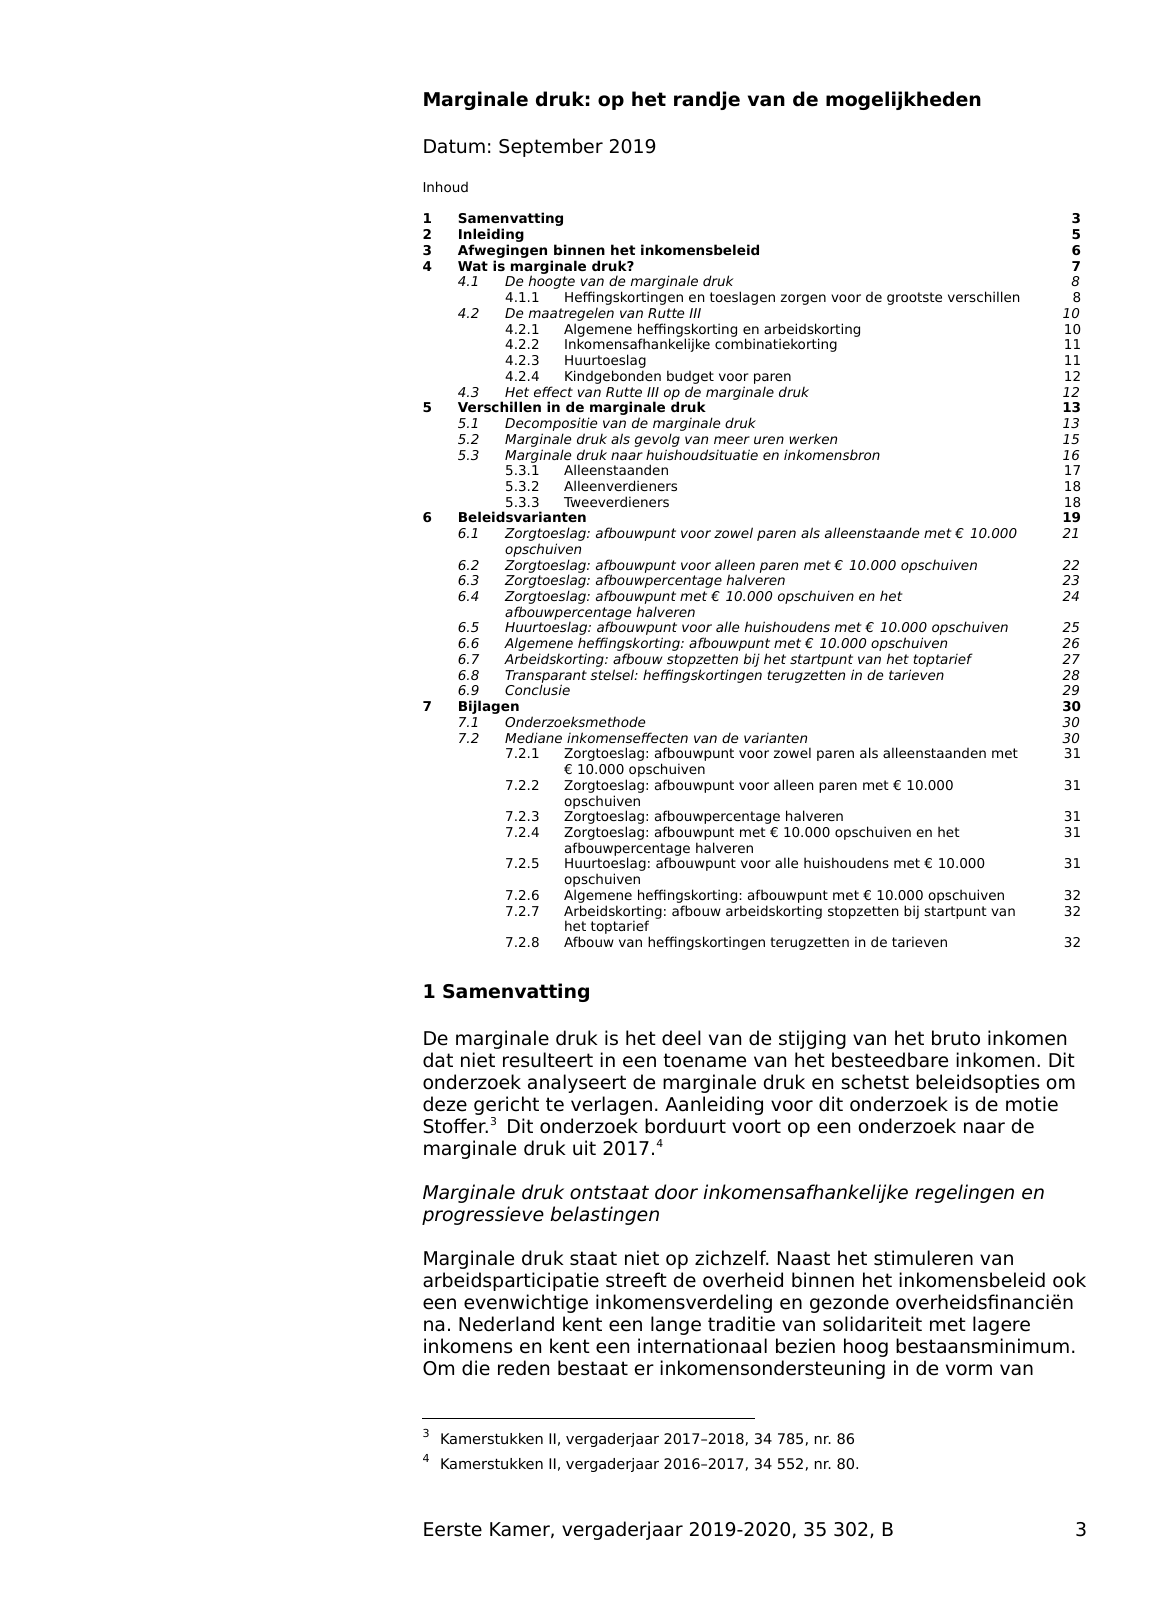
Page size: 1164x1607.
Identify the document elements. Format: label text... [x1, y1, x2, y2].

table_cell Marginale druk naar huishoudsituatie en inkomensbron [499, 447, 1027, 463]
table_cell [452, 337, 499, 353]
table_cell [422, 778, 452, 809]
table_cell Huurtoeslag: afbouwpunt voor alle huishoudens met € 10.000 opschuiven [499, 620, 1027, 636]
table_cell 21 [1028, 526, 1087, 557]
table_cell Decompositie van de marginale druk [499, 416, 1027, 432]
table_cell [452, 479, 499, 494]
text Kamerstukken II, vergaderjaar 2017–2018, 34 785, nr. 86 [422, 1427, 1087, 1449]
table_cell 5.2 [452, 432, 499, 447]
table_cell 18 [1028, 495, 1087, 510]
table_cell 24 [1028, 589, 1087, 620]
table_cell 11 [1028, 353, 1087, 369]
table_cell [422, 447, 452, 463]
table_cell 6 [422, 510, 452, 526]
table_cell Alleenverdieners [558, 479, 1027, 494]
table_cell [422, 463, 452, 479]
table_cell 5 [1028, 227, 1087, 243]
table_cell 31 [1028, 778, 1087, 809]
table_cell 28 [1028, 668, 1087, 683]
table_cell Huurtoeslag [558, 353, 1027, 369]
table_cell [422, 589, 452, 620]
table_cell 26 [1028, 636, 1087, 652]
table_cell 13 [1028, 416, 1087, 432]
table_cell 5.1 [452, 416, 499, 432]
table_header Inhoud [422, 180, 1027, 196]
table_cell 4.1 [452, 274, 499, 290]
table_cell 10 [1028, 321, 1087, 337]
table_cell [422, 321, 452, 337]
table_cell 31 [1028, 856, 1087, 888]
table_cell [452, 196, 499, 211]
table_cell Zorgtoeslag: afbouwpunt met € 10.000 opschuiven en het afbouwpercentage halveren [499, 589, 1027, 620]
table_cell 7.2.4 [499, 825, 558, 856]
table_cell 6.2 [452, 558, 499, 573]
table_cell 8 [1028, 274, 1087, 290]
table_cell 3 [422, 243, 452, 258]
table_cell Verschillen in de marginale druk [452, 400, 1027, 416]
table_cell Arbeidskorting: afbouw stopzetten bij het startpunt van het toptarief [499, 652, 1027, 667]
table_cell [422, 416, 452, 432]
table_cell [422, 904, 452, 935]
table_cell 30 [1028, 699, 1087, 715]
table_cell 2 [422, 227, 452, 243]
text Kamerstukken II, vergaderjaar 2016–2017, 34 552, nr. 80. [422, 1452, 1087, 1474]
table_cell 32 [1028, 935, 1087, 951]
table_cell 5.3.3 [499, 495, 558, 510]
table_cell Transparant stelsel: heffingskortingen terugzetten in de tarieven [499, 668, 1027, 683]
table_cell [452, 746, 499, 778]
table_cell 6.6 [452, 636, 499, 652]
table_cell 30 [1028, 715, 1087, 730]
table_cell 5 [422, 400, 452, 416]
table_cell 5.3 [452, 447, 499, 463]
text Marginale druk staat niet op zichzelf. Naast het stimuleren van arbeidsparticipatie streeft de overheid binnen het inkomensbeleid ook een evenwichtige inkomensverdeling en gezonde overheidsfinanciën na. Nederland kent een lange traditie van solidariteit met lagere inkomens en kent een internationaal bezien hoog bestaansminimum. Om die reden bestaat er inkomensondersteuning in de vorm van [422, 1248, 1087, 1380]
table_cell [422, 495, 452, 510]
table_cell [422, 432, 452, 447]
table_cell [452, 856, 499, 888]
table_cell 19 [1028, 510, 1087, 526]
table_cell 7.2.2 [499, 778, 558, 809]
table_cell Inkomensafhankelijke combinatiekorting [558, 337, 1027, 353]
subtitle Marginale druk ontstaat door inkomensafhankelijke regelingen en progressieve belastingen [422, 1182, 1087, 1226]
table_cell Zorgtoeslag: afbouwpunt voor zowel paren als alleenstaanden met € 10.000 opschuiven [558, 746, 1027, 778]
table_cell 7.1 [452, 715, 499, 730]
table_cell [452, 904, 499, 935]
table_cell [422, 935, 452, 951]
table_cell [452, 321, 499, 337]
table_cell 10 [1028, 306, 1087, 321]
table_cell [422, 369, 452, 384]
table_cell 13 [1028, 400, 1087, 416]
table_cell 4.2.2 [499, 337, 558, 353]
table_cell 32 [1028, 888, 1087, 903]
table_cell 22 [1028, 558, 1087, 573]
table_cell 6.7 [452, 652, 499, 667]
table_cell [422, 809, 452, 825]
table_cell Mediane inkomenseffecten van de varianten [499, 730, 1027, 746]
table_cell [422, 274, 452, 290]
table_cell 7.2.5 [499, 856, 558, 888]
table_cell Zorgtoeslag: afbouwpercentage halveren [558, 809, 1027, 825]
table_cell 30 [1028, 730, 1087, 746]
table_cell [422, 888, 452, 903]
table_cell Conclusie [499, 683, 1027, 699]
table_cell [422, 306, 452, 321]
table_cell Heffingskortingen en toeslagen zorgen voor de grootste verschillen [558, 290, 1027, 306]
table_cell 7 [1028, 259, 1087, 274]
table_cell [422, 746, 452, 778]
table_cell [452, 495, 499, 510]
table_cell Afwegingen binnen het inkomensbeleid [452, 243, 1027, 258]
table_cell [422, 479, 452, 494]
table_cell Zorgtoeslag: afbouwpercentage halveren [499, 573, 1027, 589]
table_cell Algemene heffingskorting: afbouwpunt met € 10.000 opschuiven [558, 888, 1027, 903]
table_cell 23 [1028, 573, 1087, 589]
table_cell [452, 369, 499, 384]
table_cell Marginale druk als gevolg van meer uren werken [499, 432, 1027, 447]
table_cell 4.1.1 [499, 290, 558, 306]
table_cell Bijlagen [452, 699, 1027, 715]
table_cell 7.2.6 [499, 888, 558, 903]
table_cell 7 [422, 699, 452, 715]
table_cell [422, 526, 452, 557]
table_cell Afbouw van heffingskortingen terugzetten in de tarieven [558, 935, 1027, 951]
table_cell 18 [1028, 479, 1087, 494]
table_cell [422, 856, 452, 888]
table_cell Inleiding [452, 227, 1027, 243]
table_cell Arbeidskorting: afbouw arbeidskorting stopzetten bij startpunt van het toptarief [558, 904, 1027, 935]
table_cell [499, 196, 558, 211]
table_cell 7.2.8 [499, 935, 558, 951]
table_cell [422, 620, 452, 636]
table_cell 29 [1028, 683, 1087, 699]
table_cell 5.3.2 [499, 479, 558, 494]
table_cell [558, 196, 1027, 211]
table_cell Beleidsvarianten [452, 510, 1027, 526]
table_cell [422, 652, 452, 667]
table_cell 8 [1028, 290, 1087, 306]
table_cell 4 [422, 259, 452, 274]
table_cell 6.4 [452, 589, 499, 620]
table_cell 4.2.4 [499, 369, 558, 384]
table_cell 4.3 [452, 384, 499, 400]
table_cell 17 [1028, 463, 1087, 479]
table_cell 11 [1028, 337, 1087, 353]
text Datum: September 2019 [422, 136, 1087, 158]
table_cell [1028, 196, 1087, 211]
table_cell 6.3 [452, 573, 499, 589]
table_cell [422, 715, 452, 730]
table_cell 7.2.7 [499, 904, 558, 935]
table_cell Tweeverdieners [558, 495, 1027, 510]
table_cell 6.5 [452, 620, 499, 636]
table_cell [422, 573, 452, 589]
table_cell [452, 290, 499, 306]
table_cell [422, 668, 452, 683]
table_cell [452, 463, 499, 479]
table_cell 5.3.1 [499, 463, 558, 479]
table_cell [452, 888, 499, 903]
table_cell [452, 809, 499, 825]
table_cell 1 [422, 211, 452, 227]
table_cell Wat is marginale druk? [452, 259, 1027, 274]
table_cell [422, 636, 452, 652]
subtitle Marginale druk: op het randje van de mogelijkheden [422, 89, 1087, 111]
table_cell 31 [1028, 825, 1087, 856]
table_cell 6.1 [452, 526, 499, 557]
table_cell [422, 353, 452, 369]
table_cell 12 [1028, 384, 1087, 400]
table_cell 7.2 [452, 730, 499, 746]
table_cell Algemene heffingskorting en arbeidskorting [558, 321, 1027, 337]
table_cell [422, 384, 452, 400]
table_cell Zorgtoeslag: afbouwpunt voor zowel paren als alleenstaande met € 10.000 opschuiven [499, 526, 1027, 557]
table_cell De hoogte van de marginale druk [499, 274, 1027, 290]
table_cell 32 [1028, 904, 1087, 935]
text De marginale druk is het deel van de stijging van het bruto inkomen dat niet resulteert in een toename van het besteedbare inkomen. Dit onderzoek analyseert de marginale druk en schetst beleidsopties om deze gericht te verlagen. Aanleiding voor dit onderzoek is de motie Stoffer. Dit onderzoek borduurt voort op een onderzoek naar de marginale druk uit 2017. [422, 1028, 1087, 1159]
table_cell 3 [1028, 211, 1087, 227]
table_cell 16 [1028, 447, 1087, 463]
table_cell Samenvatting [452, 211, 1027, 227]
table_cell [422, 196, 452, 211]
table_cell 4.2.1 [499, 321, 558, 337]
table_cell [452, 353, 499, 369]
table_cell 12 [1028, 369, 1087, 384]
table_cell Alleenstaanden [558, 463, 1027, 479]
table_cell 27 [1028, 652, 1087, 667]
table_cell [422, 337, 452, 353]
table_cell [452, 825, 499, 856]
table_header [1028, 180, 1087, 196]
table_cell Algemene heffingskorting: afbouwpunt met € 10.000 opschuiven [499, 636, 1027, 652]
table_cell 7.2.3 [499, 809, 558, 825]
table_cell 7.2.1 [499, 746, 558, 778]
table_cell Het effect van Rutte III op de marginale druk [499, 384, 1027, 400]
table_cell De maatregelen van Rutte III [499, 306, 1027, 321]
table_cell Zorgtoeslag: afbouwpunt voor alleen paren met € 10.000 opschuiven [499, 558, 1027, 573]
table_cell 31 [1028, 809, 1087, 825]
table_cell [452, 778, 499, 809]
table_cell Huurtoeslag: afbouwpunt voor alle huishoudens met € 10.000 opschuiven [558, 856, 1027, 888]
table_cell Zorgtoeslag: afbouwpunt voor alleen paren met € 10.000 opschuiven [558, 778, 1027, 809]
table_cell 15 [1028, 432, 1087, 447]
table_cell [452, 935, 499, 951]
table_cell 6 [1028, 243, 1087, 258]
subtitle 1 Samenvatting [422, 981, 1087, 1003]
table_cell 4.2 [452, 306, 499, 321]
table_cell 4.2.3 [499, 353, 558, 369]
table_cell Kindgebonden budget voor paren [558, 369, 1027, 384]
table_cell 25 [1028, 620, 1087, 636]
table_cell [422, 683, 452, 699]
table_cell Zorgtoeslag: afbouwpunt met € 10.000 opschuiven en het afbouwpercentage halveren [558, 825, 1027, 856]
table_cell 6.8 [452, 668, 499, 683]
table_cell 31 [1028, 746, 1087, 778]
table_cell Onderzoeksmethode [499, 715, 1027, 730]
table_cell 6.9 [452, 683, 499, 699]
table_cell [422, 730, 452, 746]
table_cell [422, 825, 452, 856]
table_cell [422, 290, 452, 306]
table_cell [422, 558, 452, 573]
